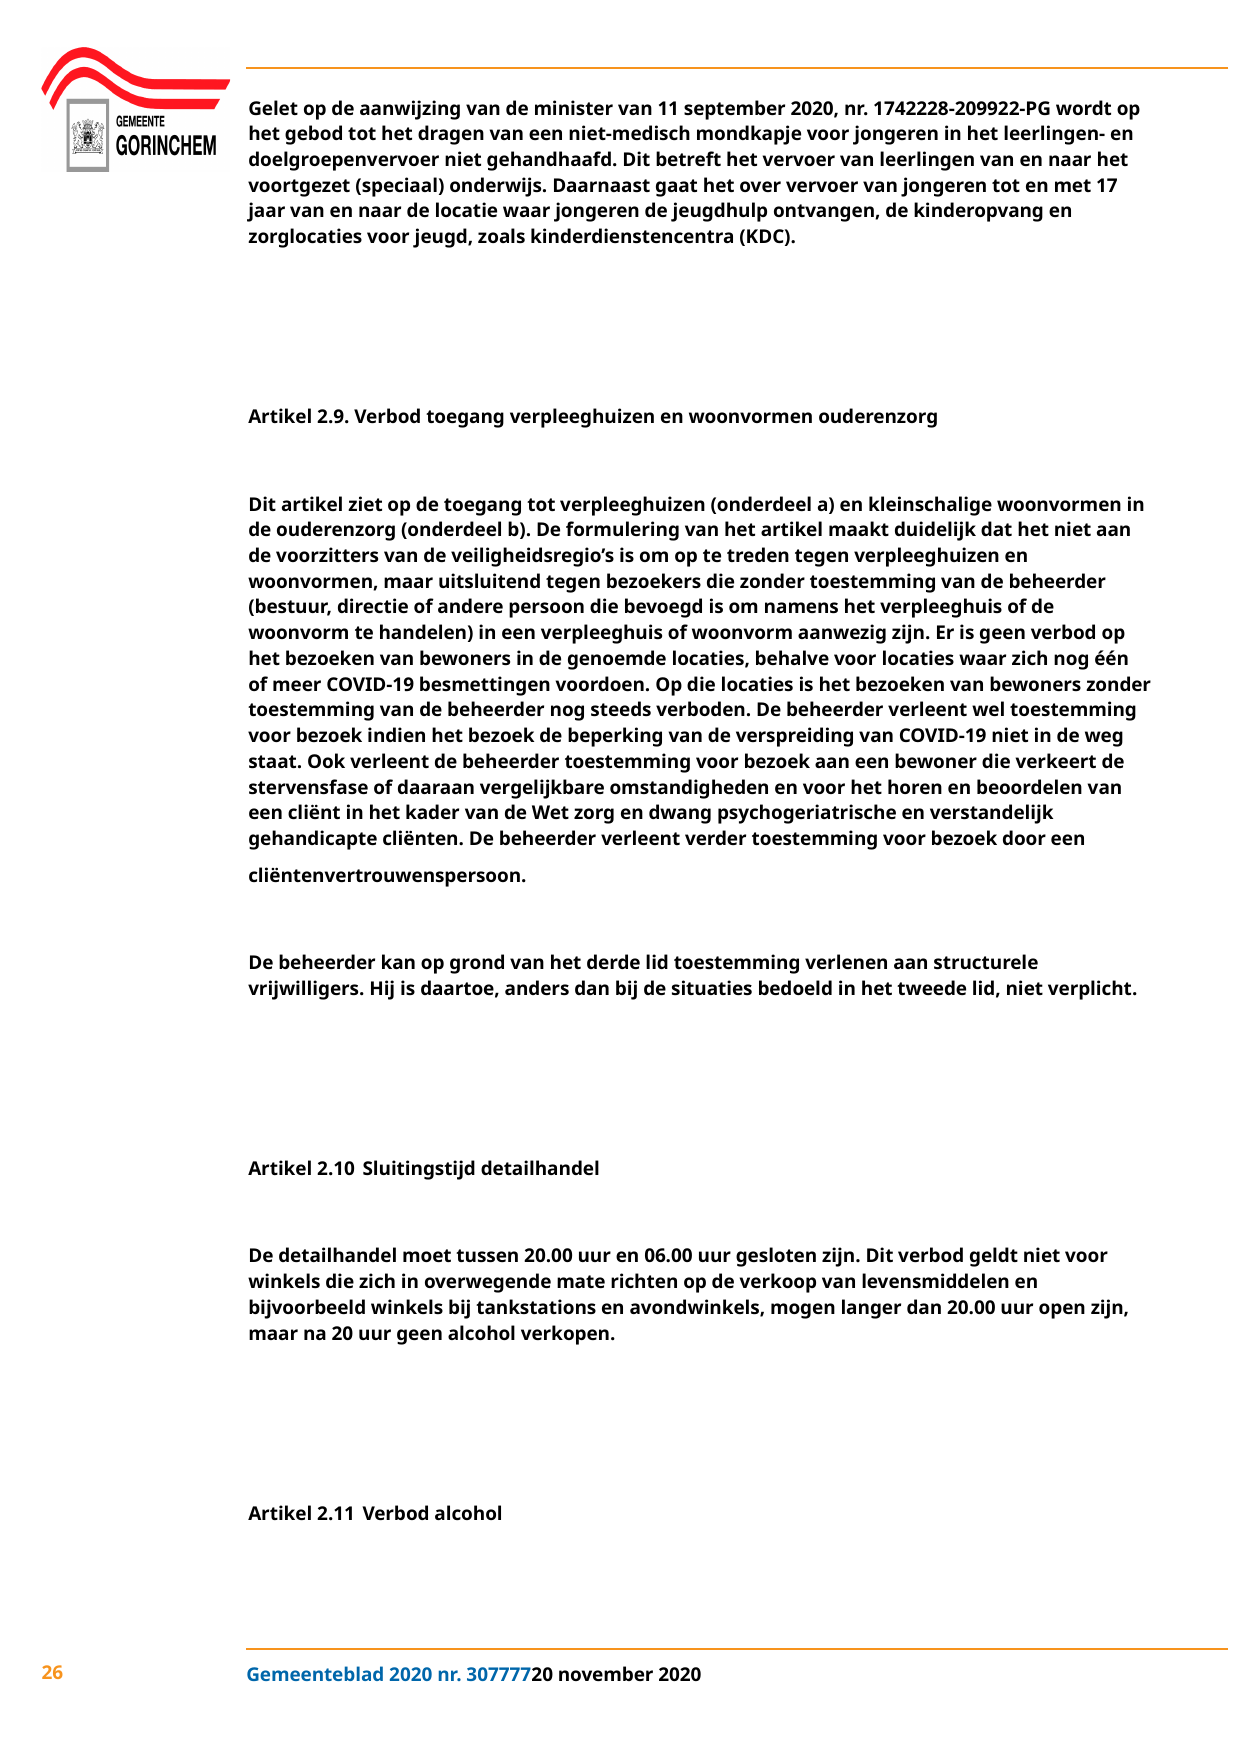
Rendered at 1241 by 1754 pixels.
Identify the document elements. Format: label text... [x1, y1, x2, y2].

text De beheerder kan op grond van het derde lid toestemming verlenen aan structurele vrijwilligers. Hij is daartoe, anders dan bij de situaties bedoeld in het tweede lid, niet verplicht. [248, 949, 1152, 1001]
text Artikel 2.9. Verbod toegang verpleeghuizen en woonvormen ouderenzorg [248, 392, 1152, 432]
picture [41, 47, 231, 172]
text Artikel 2.10 Sluitingstijd detailhandel [248, 1144, 1152, 1184]
text Dit artikel ziet op de toegang tot verpleeghuizen (onderdeel a) en kleinschalige woonvormen in de ouderenzorg (onderdeel b). De formulering van het artikel maakt duidelijk dat het niet aan de voorzitters van de veiligheidsregio’s is om op te treden tegen verpleeghuizen en woonvormen, maar uitsluitend tegen bezoekers die zonder toestemming van de beheerder (bestuur, directie of andere persoon die bevoegd is om namens het verpleeghuis of de woonvorm te handelen) in een verpleeghuis of woonvorm aanwezig zijn. Er is geen verbod op het bezoeken van bewoners in de genoemde locaties, behalve voor locaties waar zich nog één of meer COVID-19 besmettingen voordoen. Op die locaties is het bezoeken van bewoners zonder toestemming van de beheerder nog steeds verboden. De beheerder verleent wel toestemming voor bezoek indien het bezoek de beperking van de verspreiding van COVID-19 niet in de weg staat. Ook verleent de beheerder toestemming voor bezoek aan een bewoner die verkeert de stervensfase of daaraan vergelijkbare omstandigheden en voor het horen en beoordelen van een cliënt in het kader van de Wet zorg en dwang psychogeriatrische en verstandelijk gehandicapte cliënten. De beheerder verleent verder toestemming voor bezoek door een cliëntenvertrouwenspersoon. [248, 491, 1152, 891]
text Gelet op de aanwijzing van de minister van 11 september 2020, nr. 1742228-209922-PG wordt op het gebod tot het dragen van een niet-medisch mondkapje voor jongeren in het leerlingen- en doelgroepenvervoer niet gehandhaafd. Dit betreft het vervoer van leerlingen van en naar het voortgezet (speciaal) onderwijs. Daarnaast gaat het over vervoer van jongeren tot en met 17 jaar van en naar de locatie waar jongeren de jeugdhulp ontvangen, de kinderopvang en zorglocaties voor jeugd, zoals kinderdienstencentra (KDC). [248, 95, 1152, 249]
text De detailhandel moet tussen 20.00 uur en 06.00 uur gesloten zijn. Dit verbod geldt niet voor winkels die zich in overwegende mate richten op de verkoop van levensmiddelen en bijvoorbeeld winkels bij tankstations en avondwinkels, mogen langer dan 20.00 uur open zijn, maar na 20 uur geen alcohol verkopen. [248, 1243, 1152, 1346]
text Artikel 2.11 Verbod alcohol [248, 1489, 1152, 1528]
